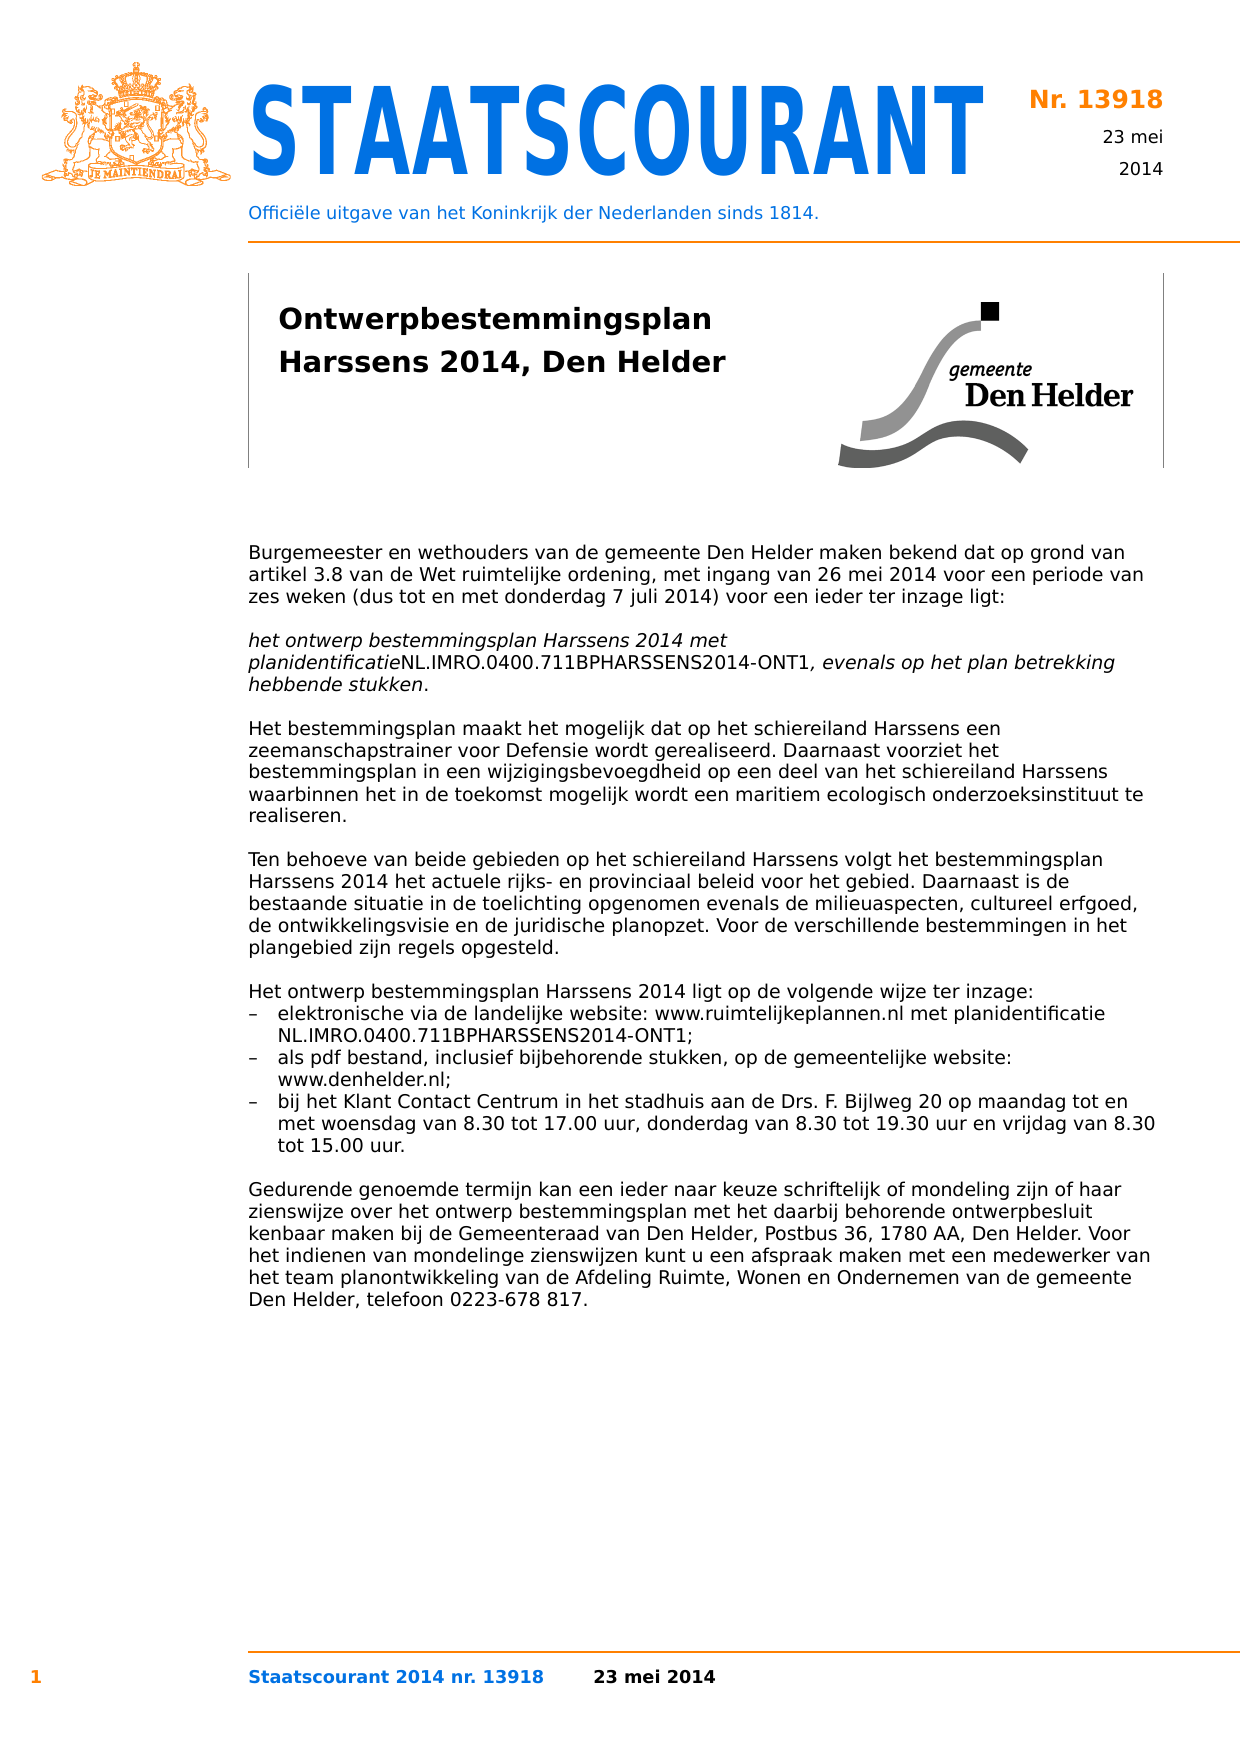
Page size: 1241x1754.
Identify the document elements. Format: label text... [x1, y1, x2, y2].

text – bij het Klant Contact Centrum in het stadhuis aan de Drs. F. Bijlweg 20 op maandag tot en met woensdag van 8.30 tot 17.00 uur, donderdag van 8.30 tot 19.30 uur en vrijdag van 8.30 tot 15.00 uur. [248, 1091, 1163, 1157]
text Burgemeester en wethouders van de gemeente Den Helder maken bekend dat op grond van artikel 3.8 van de Wet ruimtelijke ordening, met ingang van 26 mei 2014 voor een periode van zes weken (dus tot en met donderdag 7 juli 2014) voor een ieder ter inzage ligt: [248, 542, 1163, 608]
table_cell Officiële uitgave van het Koninkrijk der Nederlanden sinds 1814. [248, 203, 1240, 241]
table_cell 2014 [998, 153, 1240, 203]
table_header [25, 62, 248, 241]
subtitle Ontwerpbestemmingsplan Harssens 2014, Den Helder [249, 273, 1163, 468]
table_header Nr. 13918 [998, 62, 1240, 121]
picture [838, 302, 1134, 468]
text – elektronische via de landelijke website: www.ruimtelijkeplannen.nl met planidentificatie NL.IMRO.0400.711BPHARSSENS2014-ONT1; [248, 1003, 1163, 1047]
text Het bestemmingsplan maakt het mogelijk dat op het schiereiland Harssens een zeemanschapstrainer voor Defensie wordt gerealiseerd. Daarnaast voorziet het bestemmingsplan in een wijzigingsbevoegdheid op een deel van het schiereiland Harssens waarbinnen het in de toekomst mogelijk wordt een maritiem ecologisch onderzoeksinstituut te realiseren. [248, 717, 1163, 827]
table_cell 23 mei [998, 121, 1240, 153]
text het ontwerp bestemmingsplan Harssens 2014 met planidentificatieNL.IMRO.0400.711BPHARSSENS2014-ONT1, evenals op het plan betrekking hebbende stukken. [248, 630, 1163, 696]
text Het ontwerp bestemmingsplan Harssens 2014 ligt op de volgende wijze ter inzage: [248, 981, 1163, 1003]
text Gedurende genoemde termijn kan een ieder naar keuze schriftelijk of mondeling zijn of haar zienswijze over het ontwerp bestemmingsplan met het daarbij behorende ontwerpbesluit kenbaar maken bij de Gemeenteraad van Den Helder, Postbus 36, 1780 AA, Den Helder. Voor het indienen van mondelinge zienswijzen kunt u een afspraak maken met een medewerker van het team planontwikkeling van de Afdeling Ruimte, Wonen en Ondernemen van de gemeente Den Helder, telefoon 0223-678 817. [248, 1179, 1163, 1311]
text Ten behoeve van beide gebieden op het schiereiland Harssens volgt het bestemmingsplan Harssens 2014 het actuele rijks- en provinciaal beleid voor het gebied. Daarnaast is de bestaande situatie in de toelichting opgenomen evenals de milieuaspecten, cultureel erfgoed, de ontwikkelingsvisie en de juridische planopzet. Voor de verschillende bestemmingen in het plangebied zijn regels opgesteld. [248, 849, 1163, 959]
picture [41, 62, 231, 186]
table_header STAATSCOURANT [248, 62, 998, 203]
text – als pdf bestand, inclusief bijbehorende stukken, op de gemeentelijke website: www.denhelder.nl; [248, 1047, 1163, 1091]
